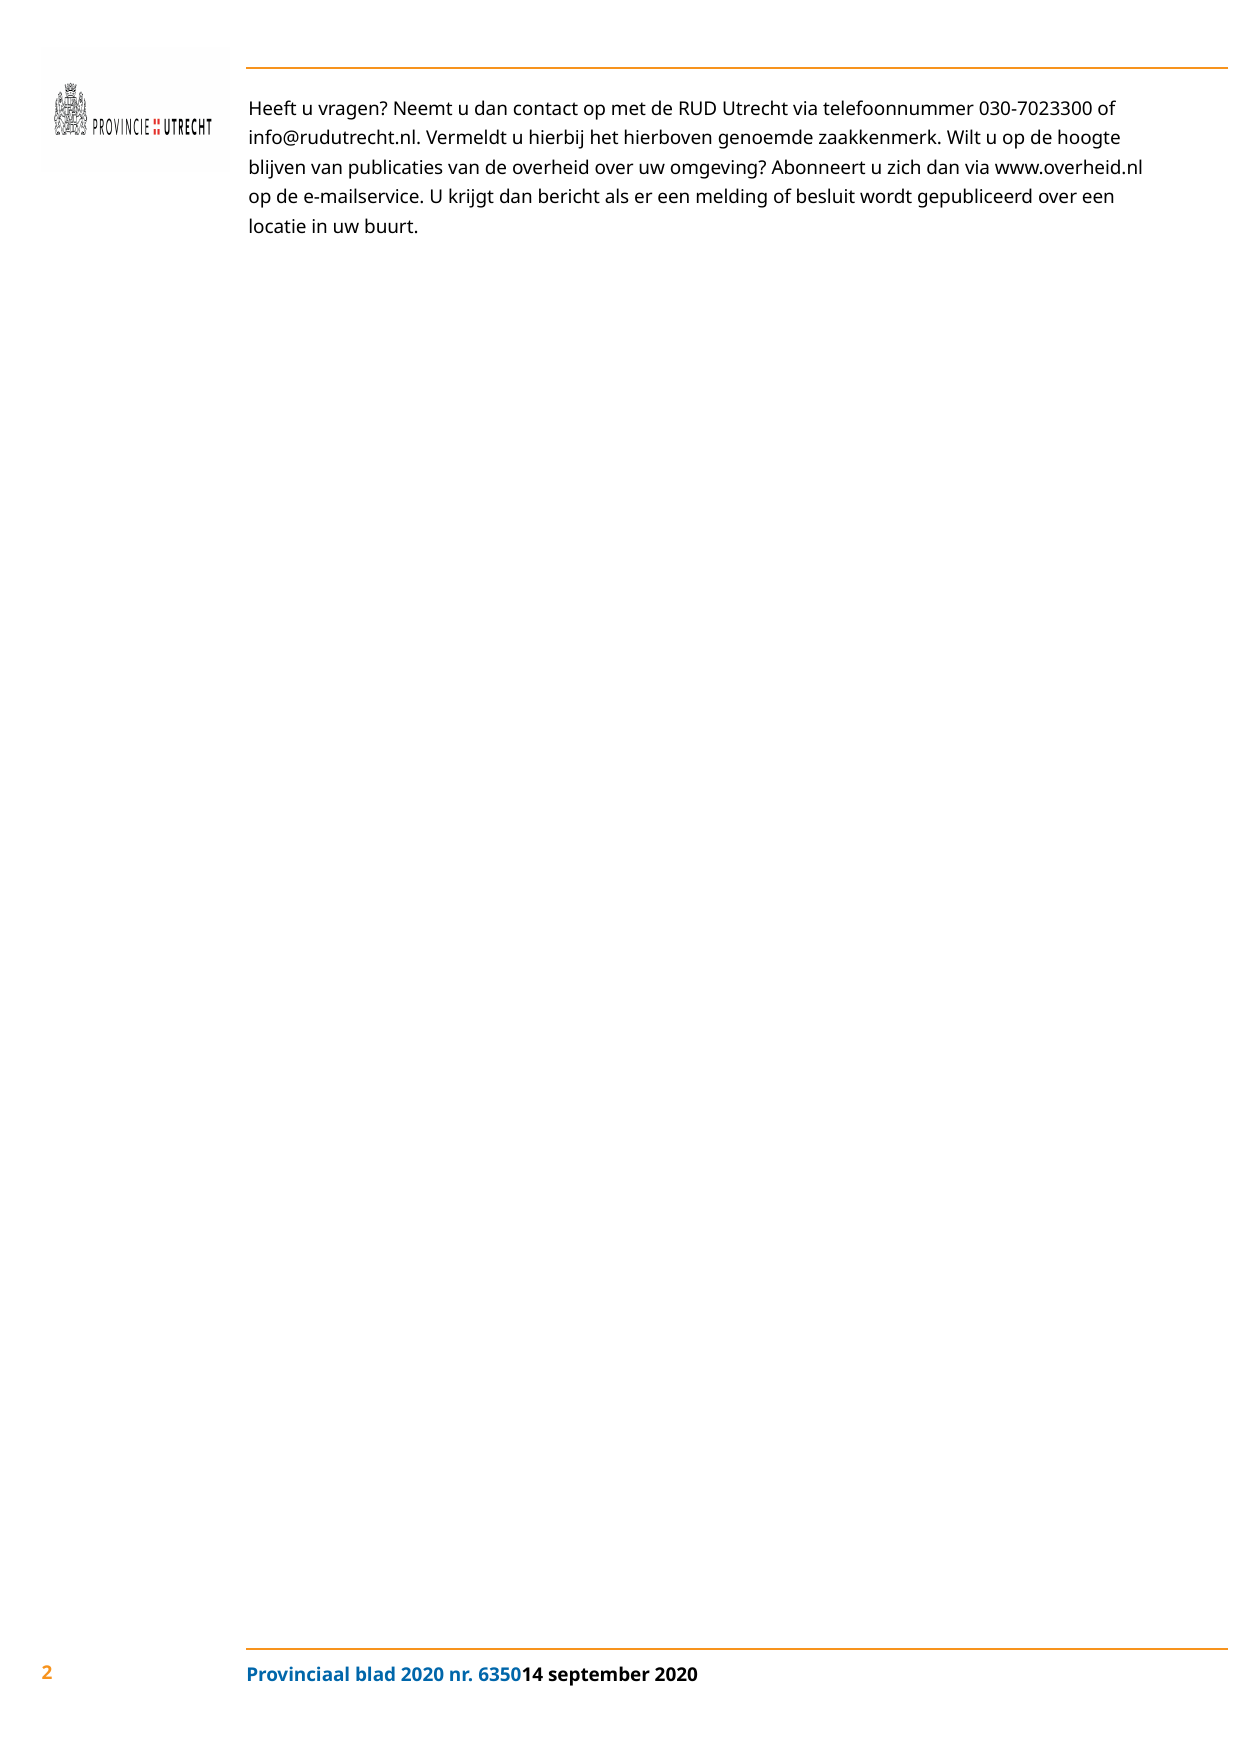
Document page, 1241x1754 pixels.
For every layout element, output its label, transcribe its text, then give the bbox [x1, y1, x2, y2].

text Heeft u vragen? Neemt u dan contact op met de RUD Utrecht via telefoonnummer 030-7023300 of info@rudutrecht.nl. Vermeldt u hierbij het hierboven genoemde zaakkenmerk. Wilt u op de hoogte blijven van publicaties van de overheid over uw omgeving? Abonneert u zich dan via www.overheid.nl op de e-mailservice. U krijgt dan bericht als er een melding of besluit wordt gepubliceerd over een locatie in uw buurt. [248, 95, 1152, 239]
picture [41, 47, 231, 172]
